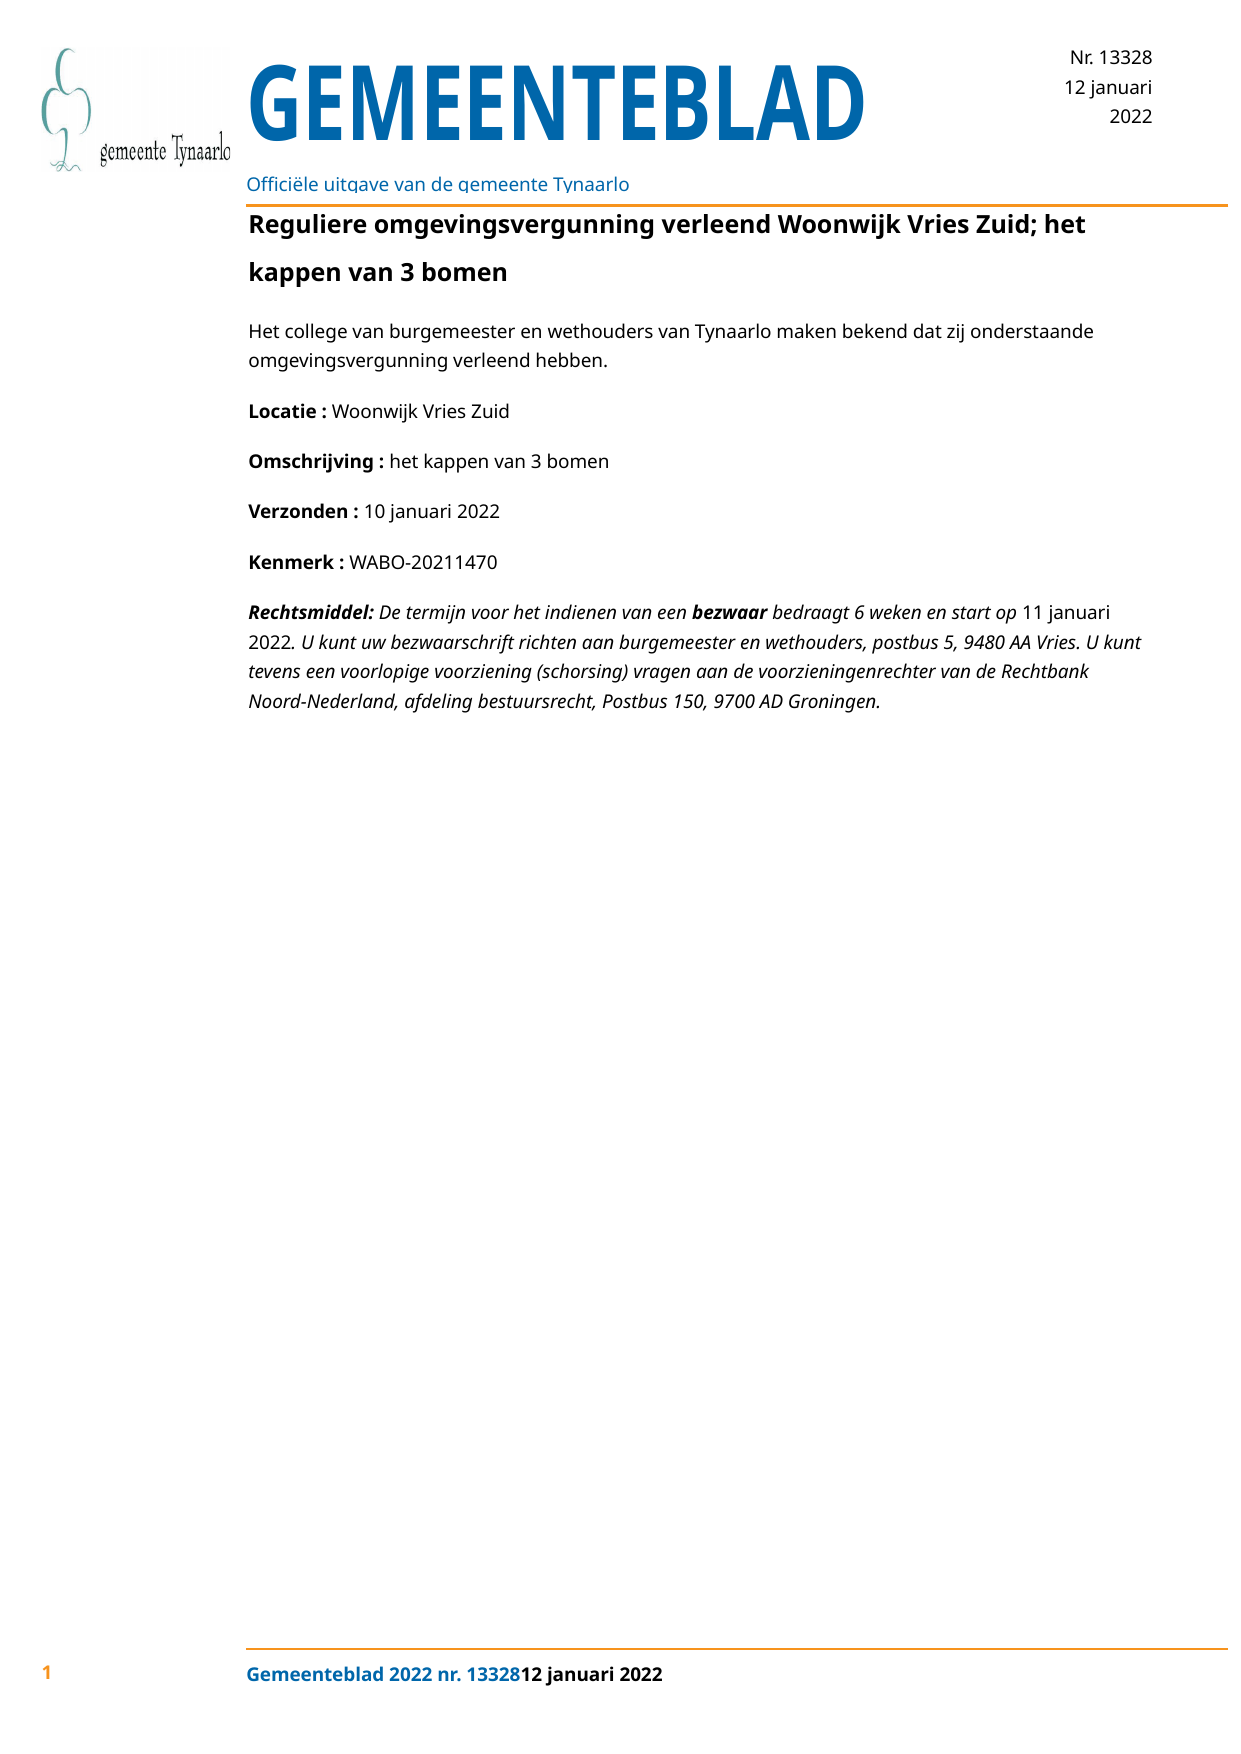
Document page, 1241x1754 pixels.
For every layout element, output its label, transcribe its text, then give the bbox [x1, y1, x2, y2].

text Locatie : Woonwijk Vries Zuid [248, 398, 1152, 424]
text Het college van burgemeester en wethouders van Tynaarlo maken bekend dat zij onderstaande omgevingsvergunning verleend hebben. [248, 318, 1152, 373]
text Omschrijving : het kappen van 3 bomen [248, 448, 1152, 474]
text Verzonden : 10 januari 2022 [248, 499, 1152, 524]
text Reguliere omgevingsvergunning verleend Woonwijk Vries Zuid; het kappen van 3 bomen [248, 207, 1152, 288]
text Rechtsmiddel: De termijn voor het indienen van een bezwaar bedraagt 6 weken en start op 11 januari 2022. U kunt uw bezwaarschrift richten aan burgemeester en wethouders, postbus 5, 9480 AA Vries. U kunt tevens een voorlopige voorziening (schorsing) vragen aan de voorzieningenrechter van de Rechtbank Noord-Nederland, afdeling bestuursrecht, Postbus 150, 9700 AD Groningen. [248, 599, 1152, 714]
picture [41, 47, 231, 172]
text Kenmerk : WABO-20211470 [248, 549, 1152, 575]
